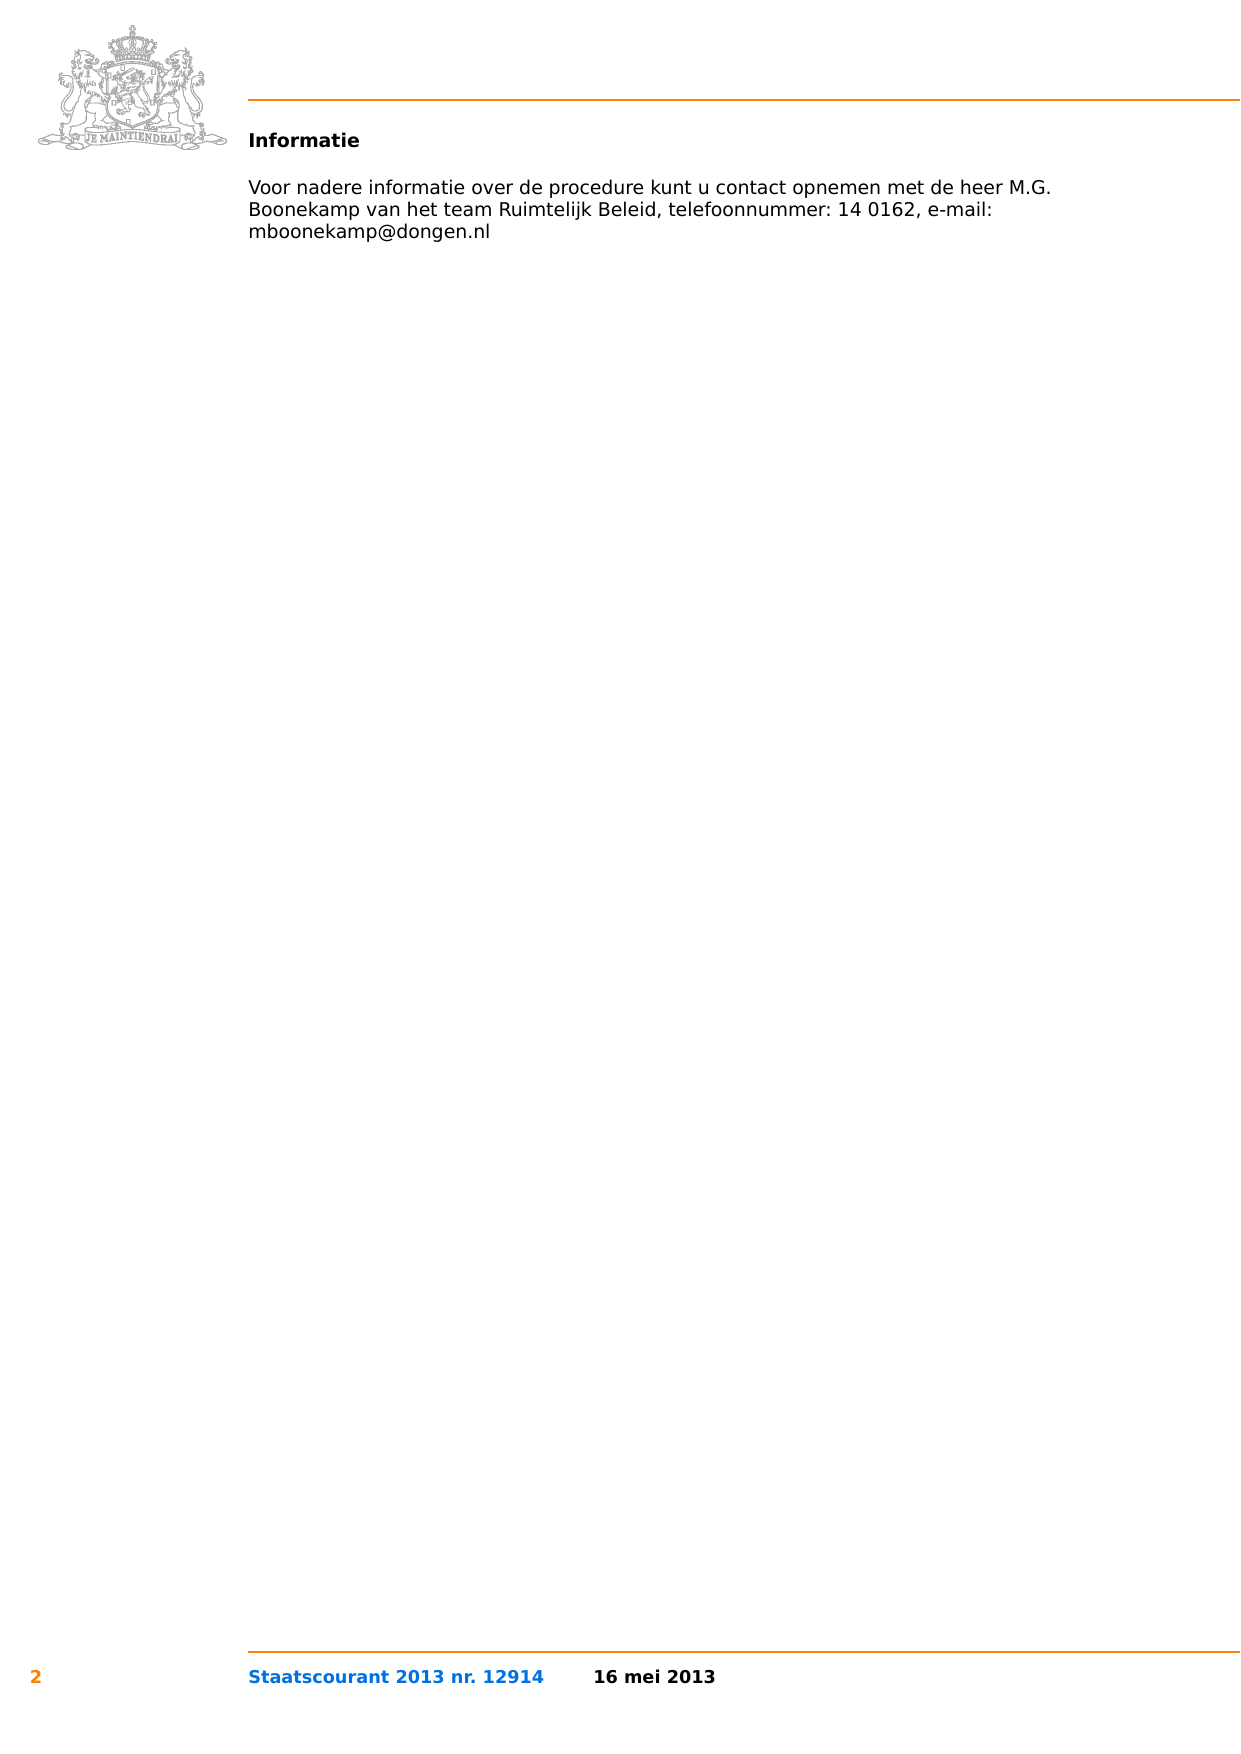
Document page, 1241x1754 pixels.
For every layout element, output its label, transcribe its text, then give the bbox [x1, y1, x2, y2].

subtitle Informatie [248, 130, 1163, 152]
picture [38, 25, 227, 150]
text Voor nadere informatie over de procedure kunt u contact opnemen met de heer M.G. Boonekamp van het team Ruimtelijk Beleid, telefoonnummer: 14 0162, e-mail: mboonekamp@dongen.nl [248, 177, 1163, 243]
